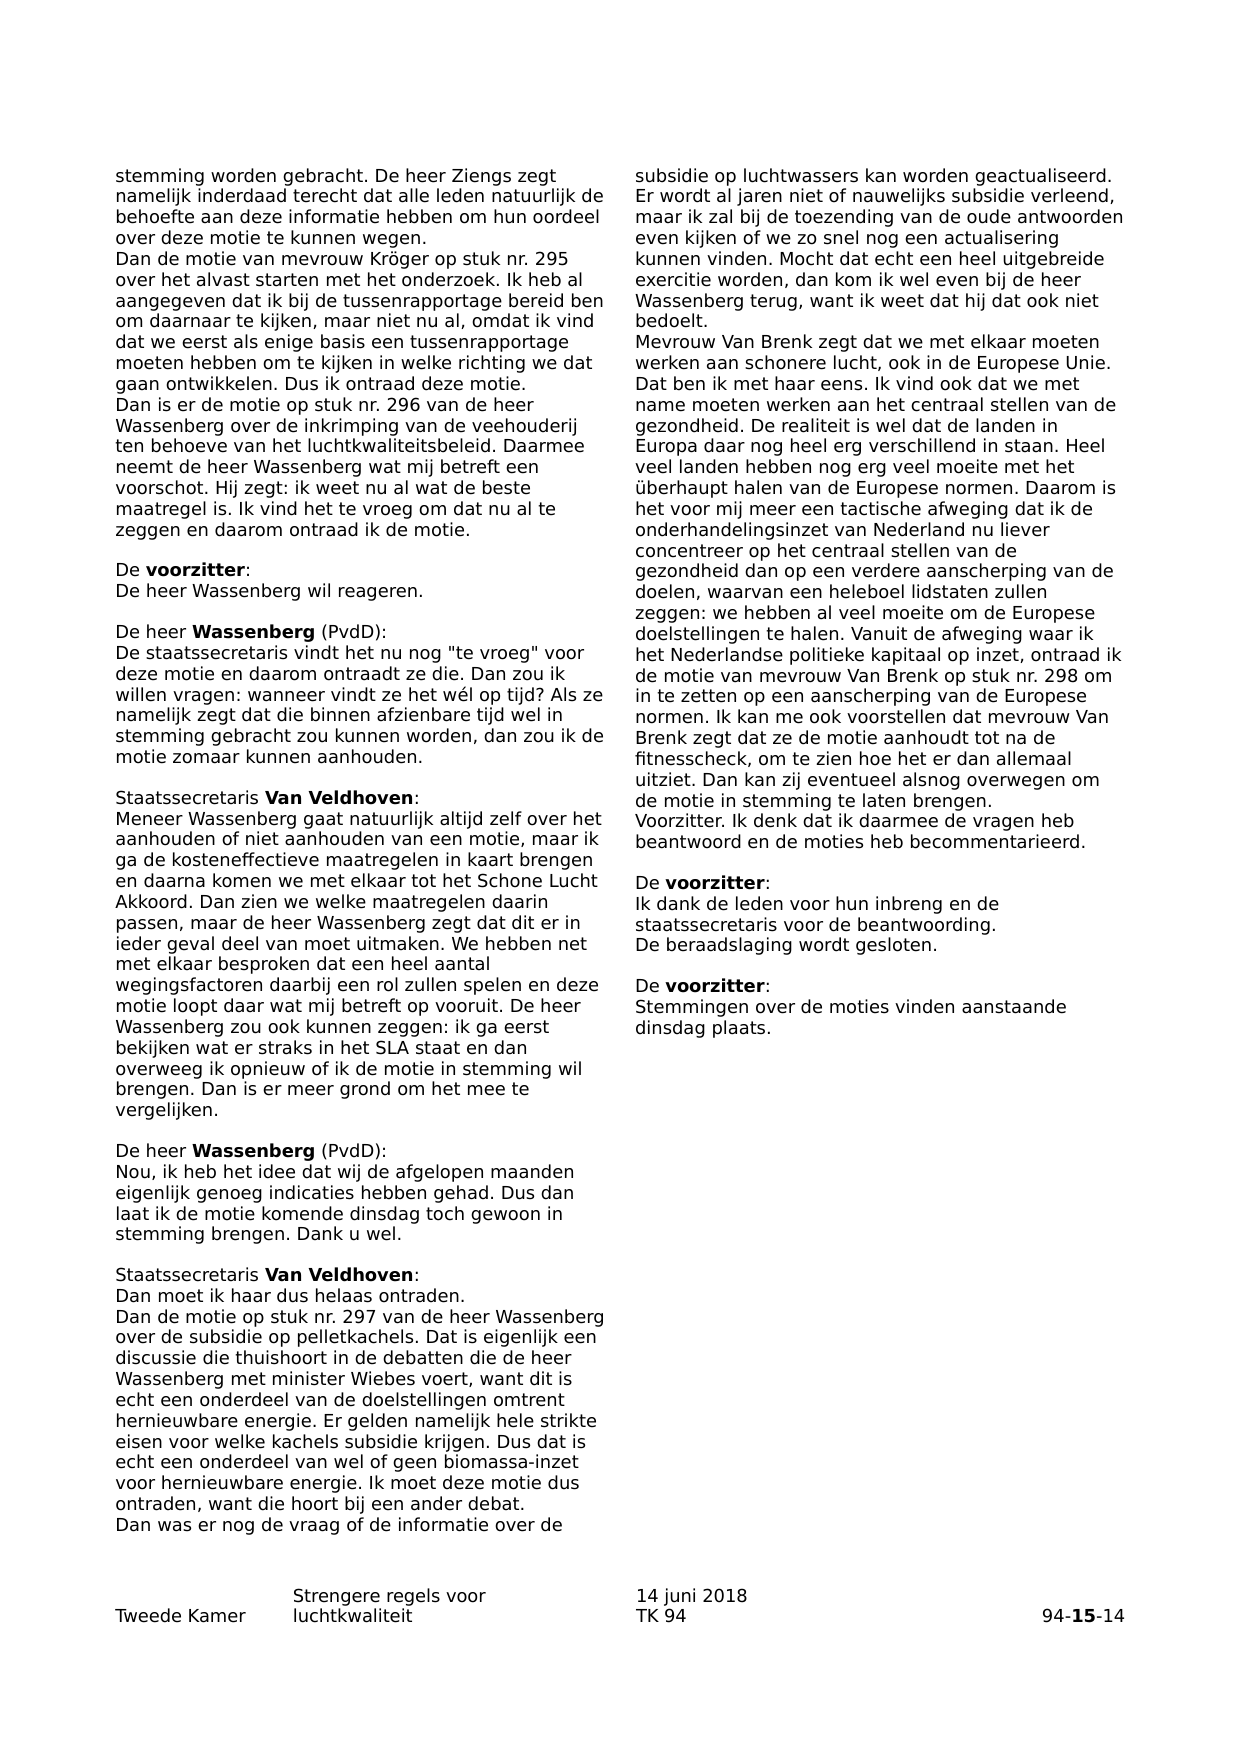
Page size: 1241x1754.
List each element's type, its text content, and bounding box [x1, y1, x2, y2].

text De beraadslaging wordt gesloten. [635, 935, 1125, 956]
text Voorzitter. Ik denk dat ik daarmee de vragen heb beantwoord en de moties heb becommentarieerd. [635, 811, 1125, 853]
text De voorzitter: [115, 560, 605, 581]
text stemming worden gebracht. De heer Ziengs zegt namelijk inderdaad terecht dat alle leden natuurlijk de behoefte aan deze informatie hebben om hun oordeel over deze motie te kunnen wegen. [115, 165, 605, 249]
text Dan de motie van mevrouw Kröger op stuk nr. 295 over het alvast starten met het onderzoek. Ik heb al aangegeven dat ik bij de tussenrapportage bereid ben om daarnaar te kijken, maar niet nu al, omdat ik vind dat we eerst als enige basis een tussenrapportage moeten hebben om te kijken in welke richting we dat gaan ontwikkelen. Dus ik ontraad deze motie. [115, 249, 605, 394]
text Mevrouw Van Brenk zegt dat we met elkaar moeten werken aan schonere lucht, ook in de Europese Unie. Dat ben ik met haar eens. Ik vind ook dat we met name moeten werken aan het centraal stellen van de gezondheid. De realiteit is wel dat de landen in Europa daar nog heel erg verschillend in staan. Heel veel landen hebben nog erg veel moeite met het überhaupt halen van de Europese normen. Daarom is het voor mij meer een tactische afweging dat ik de onderhandelingsinzet van Nederland nu liever concentreer op het centraal stellen van de gezondheid dan op een verdere aanscherping van de doelen, waarvan een heleboel lidstaten zullen zeggen: we hebben al veel moeite om de Europese doelstellingen te halen. Vanuit de afweging waar ik het Nederlandse politieke kapitaal op inzet, ontraad ik de motie van mevrouw Van Brenk op stuk nr. 298 om in te zetten op een aanscherping van de Europese normen. Ik kan me ook voorstellen dat mevrouw Van Brenk zegt dat ze de motie aanhoudt tot na de fitnesscheck, om te zien hoe het er dan allemaal uitziet. Dan kan zij eventueel alsnog overwegen om de motie in stemming te laten brengen. [635, 332, 1125, 811]
text Meneer Wassenberg gaat natuurlijk altijd zelf over het aanhouden of niet aanhouden van een motie, maar ik ga de kosteneffectieve maatregelen in kaart brengen en daarna komen we met elkaar tot het Schone Lucht Akkoord. Dan zien we welke maatregelen daarin passen, maar de heer Wassenberg zegt dat dit er in ieder geval deel van moet uitmaken. We hebben net met elkaar besproken dat een heel aantal wegingsfactoren daarbij een rol zullen spelen en deze motie loopt daar wat mij betreft op vooruit. De heer Wassenberg zou ook kunnen zeggen: ik ga eerst bekijken wat er straks in het SLA staat en dan overweeg ik opnieuw of ik de motie in stemming wil brengen. Dan is er meer grond om het mee te vergelijken. [115, 808, 605, 1121]
text Dan is er de motie op stuk nr. 296 van de heer Wassenberg over de inkrimping van de veehouderij ten behoeve van het luchtkwaliteitsbeleid. Daarmee neemt de heer Wassenberg wat mij betreft een voorschot. Hij zegt: ik weet nu al wat de beste maatregel is. Ik vind het te vroeg om dat nu al te zeggen en daarom ontraad ik de motie. [115, 394, 605, 540]
text Dan de motie op stuk nr. 297 van de heer Wassenberg over de subsidie op pelletkachels. Dat is eigenlijk een discussie die thuishoort in de debatten die de heer Wassenberg met minister Wiebes voert, want dit is echt een onderdeel van de doelstellingen omtrent hernieuwbare energie. Er gelden namelijk hele strikte eisen voor welke kachels subsidie krijgen. Dus dat is echt een onderdeel van wel of geen biomassa-inzet voor hernieuwbare energie. Ik moet deze motie dus ontraden, want die hoort bij een ander debat. [115, 1306, 605, 1515]
text Staatssecretaris Van Veldhoven: [115, 788, 605, 808]
text Stemmingen over de moties vinden aanstaande dinsdag plaats. [635, 997, 1125, 1038]
text De heer Wassenberg (PvdD): [115, 622, 605, 643]
text De voorzitter: [635, 873, 1125, 893]
text Dan moet ik haar dus helaas ontraden. [115, 1286, 605, 1306]
text Staatssecretaris Van Veldhoven: [115, 1265, 605, 1286]
text De staatssecretaris vindt het nu nog "te vroeg" voor deze motie en daarom ontraadt ze die. Dan zou ik willen vragen: wanneer vindt ze het wél op tijd? Als ze namelijk zegt dat die binnen afzienbare tijd wel in stemming gebracht zou kunnen worden, dan zou ik de motie zomaar kunnen aanhouden. [115, 643, 605, 768]
text Dan was er nog de vraag of de informatie over de [115, 1515, 605, 1536]
text De heer Wassenberg (PvdD): [115, 1141, 605, 1162]
text De voorzitter: [635, 976, 1125, 997]
text Nou, ik heb het idee dat wij de afgelopen maanden eigenlijk genoeg indicaties hebben gehad. Dus dan laat ik de motie komende dinsdag toch gewoon in stemming brengen. Dank u wel. [115, 1162, 605, 1245]
text De heer Wassenberg wil reageren. [115, 581, 605, 602]
text Ik dank de leden voor hun inbreng en de staatssecretaris voor de beantwoording. [635, 893, 1125, 935]
text subsidie op luchtwassers kan worden geactualiseerd. Er wordt al jaren niet of nauwelijks subsidie verleend, maar ik zal bij de toezending van de oude antwoorden even kijken of we zo snel nog een actualisering kunnen vinden. Mocht dat echt een heel uitgebreide exercitie worden, dan kom ik wel even bij de heer Wassenberg terug, want ik weet dat hij dat ook niet bedoelt. [635, 165, 1125, 332]
